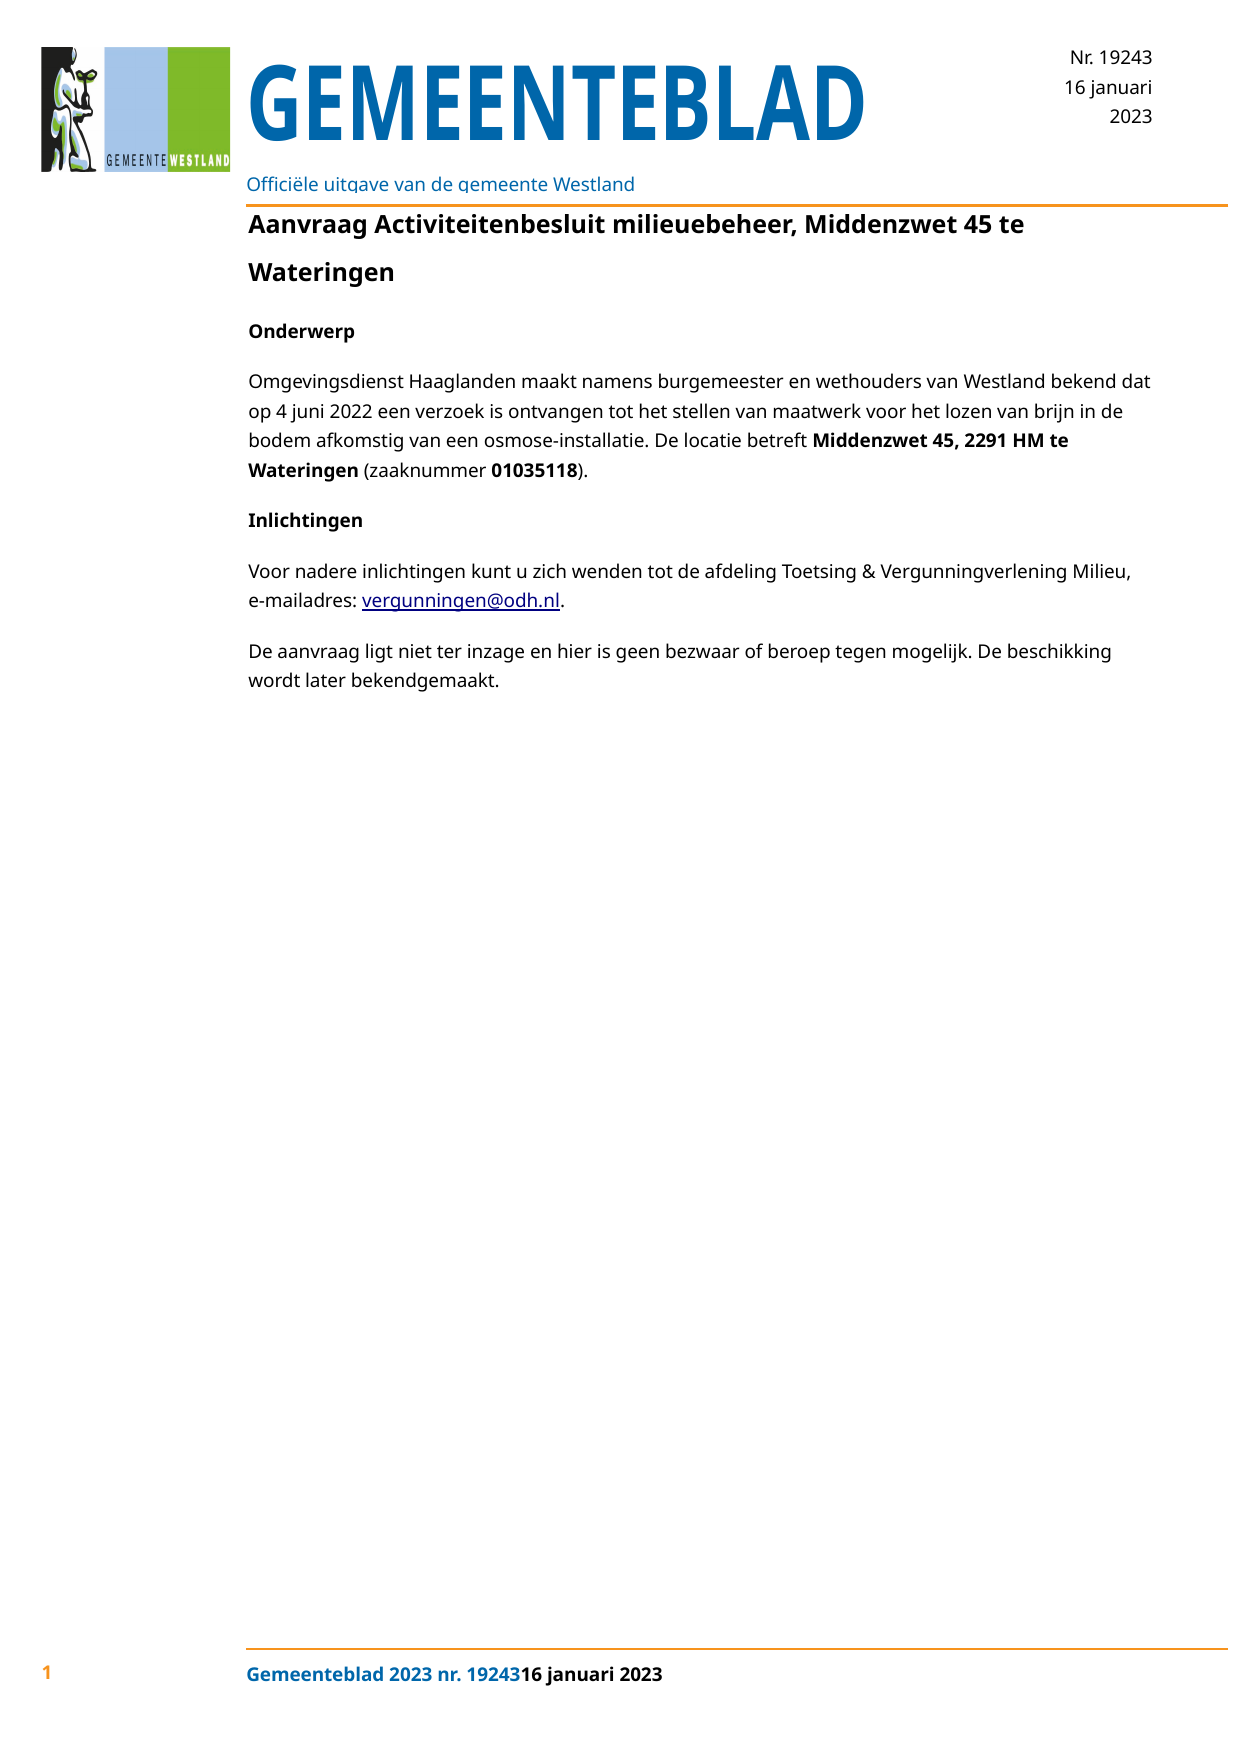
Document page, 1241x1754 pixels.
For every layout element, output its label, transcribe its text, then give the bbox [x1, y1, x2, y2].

picture [41, 47, 231, 172]
text Inlichtingen [248, 507, 1152, 533]
text De aanvraag ligt niet ter inzage en hier is geen bezwaar of beroep tegen mogelijk. De beschikking wordt later bekendgemaakt. [248, 638, 1152, 693]
text Voor nadere inlichtingen kunt u zich wenden tot de afdeling Toetsing & Vergunningverlening Milieu, e-mailadres: vergunningen@odh.nl. [248, 558, 1152, 613]
text Omgevingsdienst Haaglanden maakt namens burgemeester en wethouders van Westland bekend dat op 4 juni 2022 een verzoek is ontvangen tot het stellen van maatwerk voor het lozen van brijn in de bodem afkomstig van een osmose-installatie. De locatie betreft Middenzwet 45, 2291 HM te Wateringen (zaaknummer 01035118). [248, 368, 1152, 483]
text Aanvraag Activiteitenbesluit milieuebeheer, Middenzwet 45 te Wateringen [248, 207, 1152, 288]
text Onderwerp [248, 318, 1152, 344]
